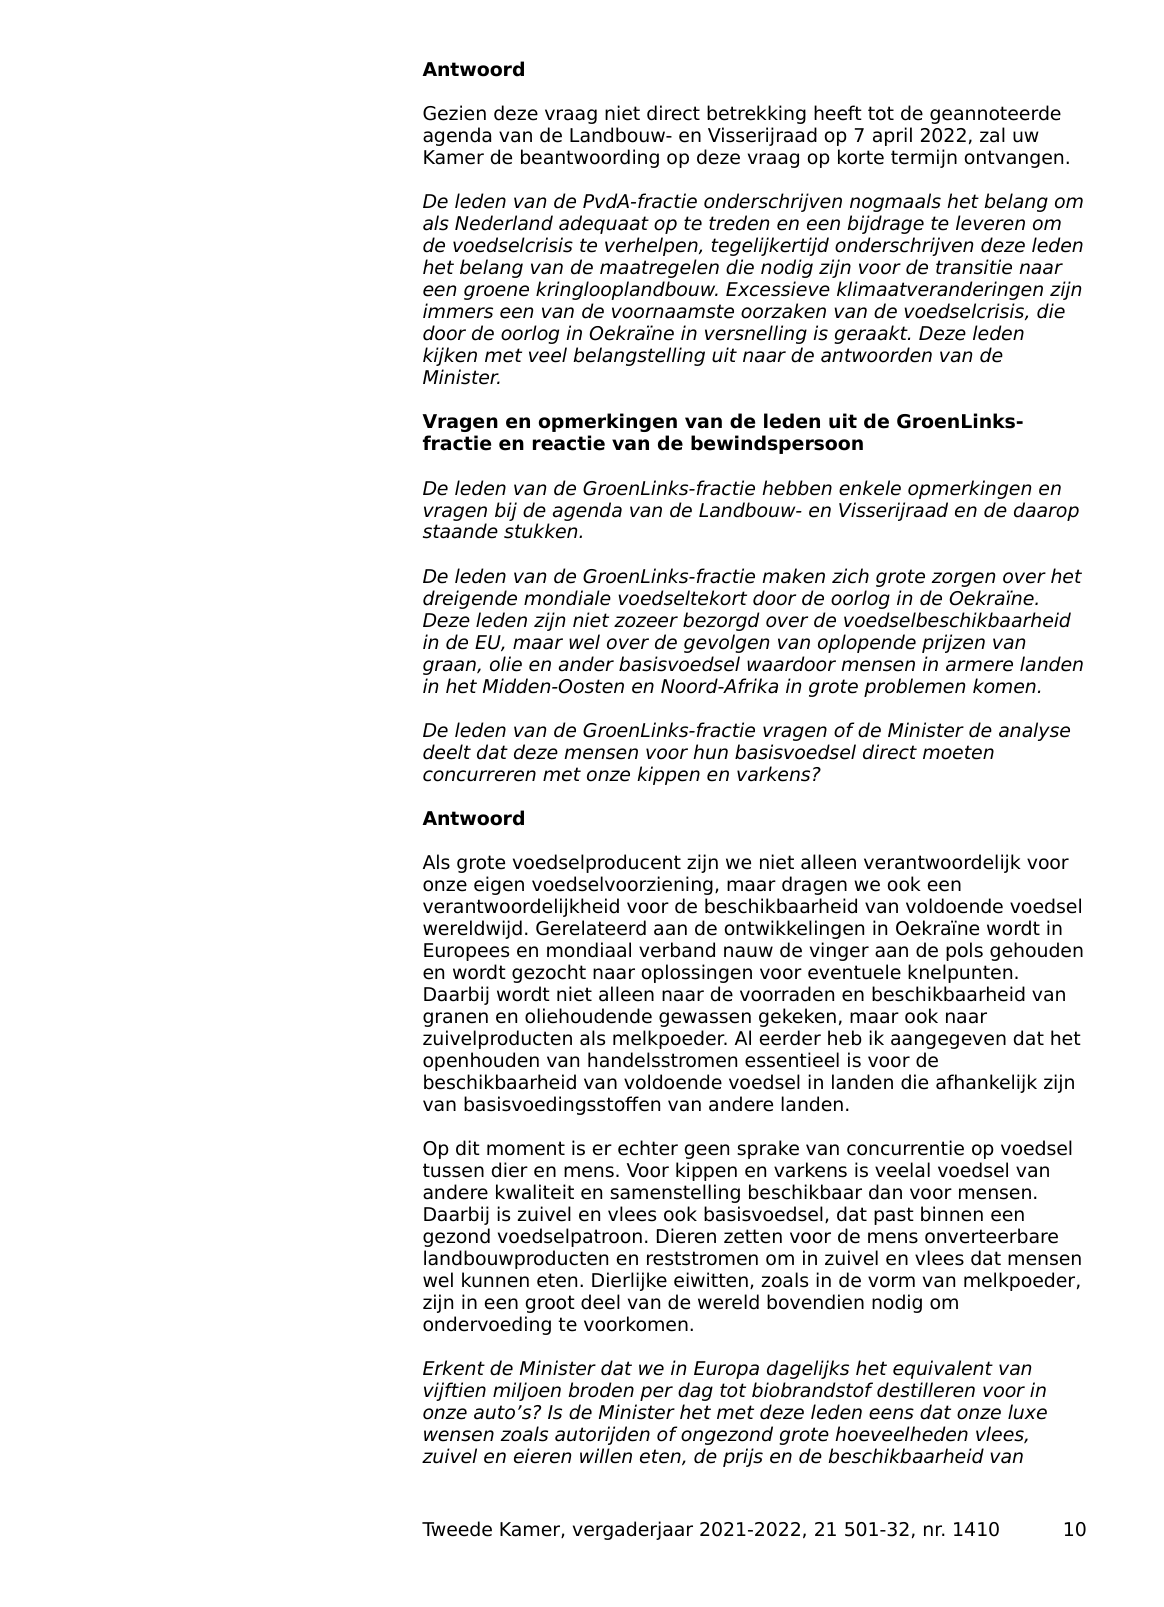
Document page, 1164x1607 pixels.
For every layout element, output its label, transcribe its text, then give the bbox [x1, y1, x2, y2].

text Op dit moment is er echter geen sprake van concurrentie op voedsel tussen dier en mens. Voor kippen en varkens is veelal voedsel van andere kwaliteit en samenstelling beschikbaar dan voor mensen. Daarbij is zuivel en vlees ook basisvoedsel, dat past binnen een gezond voedselpatroon. Dieren zetten voor de mens onverteerbare landbouwproducten en reststromen om in zuivel en vlees dat mensen wel kunnen eten. Dierlijke eiwitten, zoals in de vorm van melkpoeder, zijn in een groot deel van de wereld bovendien nodig om ondervoeding te voorkomen. [422, 1138, 1087, 1336]
text Als grote voedselproducent zijn we niet alleen verantwoordelijk voor onze eigen voedselvoorziening, maar dragen we ook een verantwoordelijkheid voor de beschikbaarheid van voldoende voedsel wereldwijd. Gerelateerd aan de ontwikkelingen in Oekraïne wordt in Europees en mondiaal verband nauw de vinger aan de pols gehouden en wordt gezocht naar oplossingen voor eventuele knelpunten. Daarbij wordt niet alleen naar de voorraden en beschikbaarheid van granen en oliehoudende gewassen gekeken, maar ook naar zuivelproducten als melkpoeder. Al eerder heb ik aangegeven dat het openhouden van handelsstromen essentieel is voor de beschikbaarheid van voldoende voedsel in landen die afhankelijk zijn van basisvoedingsstoffen van andere landen. [422, 852, 1087, 1116]
text De leden van de GroenLinks-fractie hebben enkele opmerkingen en vragen bij de agenda van de Landbouw- en Visserijraad en de daarop staande stukken. [422, 477, 1087, 543]
subtitle Antwoord [422, 59, 1087, 81]
text De leden van de GroenLinks-fractie maken zich grote zorgen over het dreigende mondiale voedseltekort door de oorlog in de Oekraïne. Deze leden zijn niet zozeer bezorgd over de voedselbeschikbaarheid in de EU, maar wel over de gevolgen van oplopende prijzen van graan, olie en ander basisvoedsel waardoor mensen in armere landen in het Midden-Oosten en Noord-Afrika in grote problemen komen. [422, 566, 1087, 697]
text Erkent de Minister dat we in Europa dagelijks het equivalent van vijftien miljoen broden per dag tot biobrandstof destilleren voor in onze auto’s? Is de Minister het met deze leden eens dat onze luxe wensen zoals autorijden of ongezond grote hoeveelheden vlees, zuivel en eieren willen eten, de prijs en de beschikbaarheid van [422, 1358, 1087, 1468]
text De leden van de PvdA-fractie onderschrijven nogmaals het belang om als Nederland adequaat op te treden en een bijdrage te leveren om de voedselcrisis te verhelpen, tegelijkertijd onderschrijven deze leden het belang van de maatregelen die nodig zijn voor de transitie naar een groene kringlooplandbouw. Excessieve klimaatveranderingen zijn immers een van de voornaamste oorzaken van de voedselcrisis, die door de oorlog in Oekraïne in versnelling is geraakt. Deze leden kijken met veel belangstelling uit naar de antwoorden van de Minister. [422, 191, 1087, 389]
subtitle Vragen en opmerkingen van de leden uit de GroenLinks-fractie en reactie van de bewindspersoon [422, 411, 1087, 455]
subtitle Antwoord [422, 808, 1087, 830]
text De leden van de GroenLinks-fractie vragen of de Minister de analyse deelt dat deze mensen voor hun basisvoedsel direct moeten concurreren met onze kippen en varkens? [422, 720, 1087, 786]
text Gezien deze vraag niet direct betrekking heeft tot de geannoteerde agenda van de Landbouw- en Visserijraad op 7 april 2022, zal uw Kamer de beantwoording op deze vraag op korte termijn ontvangen. [422, 103, 1087, 169]
